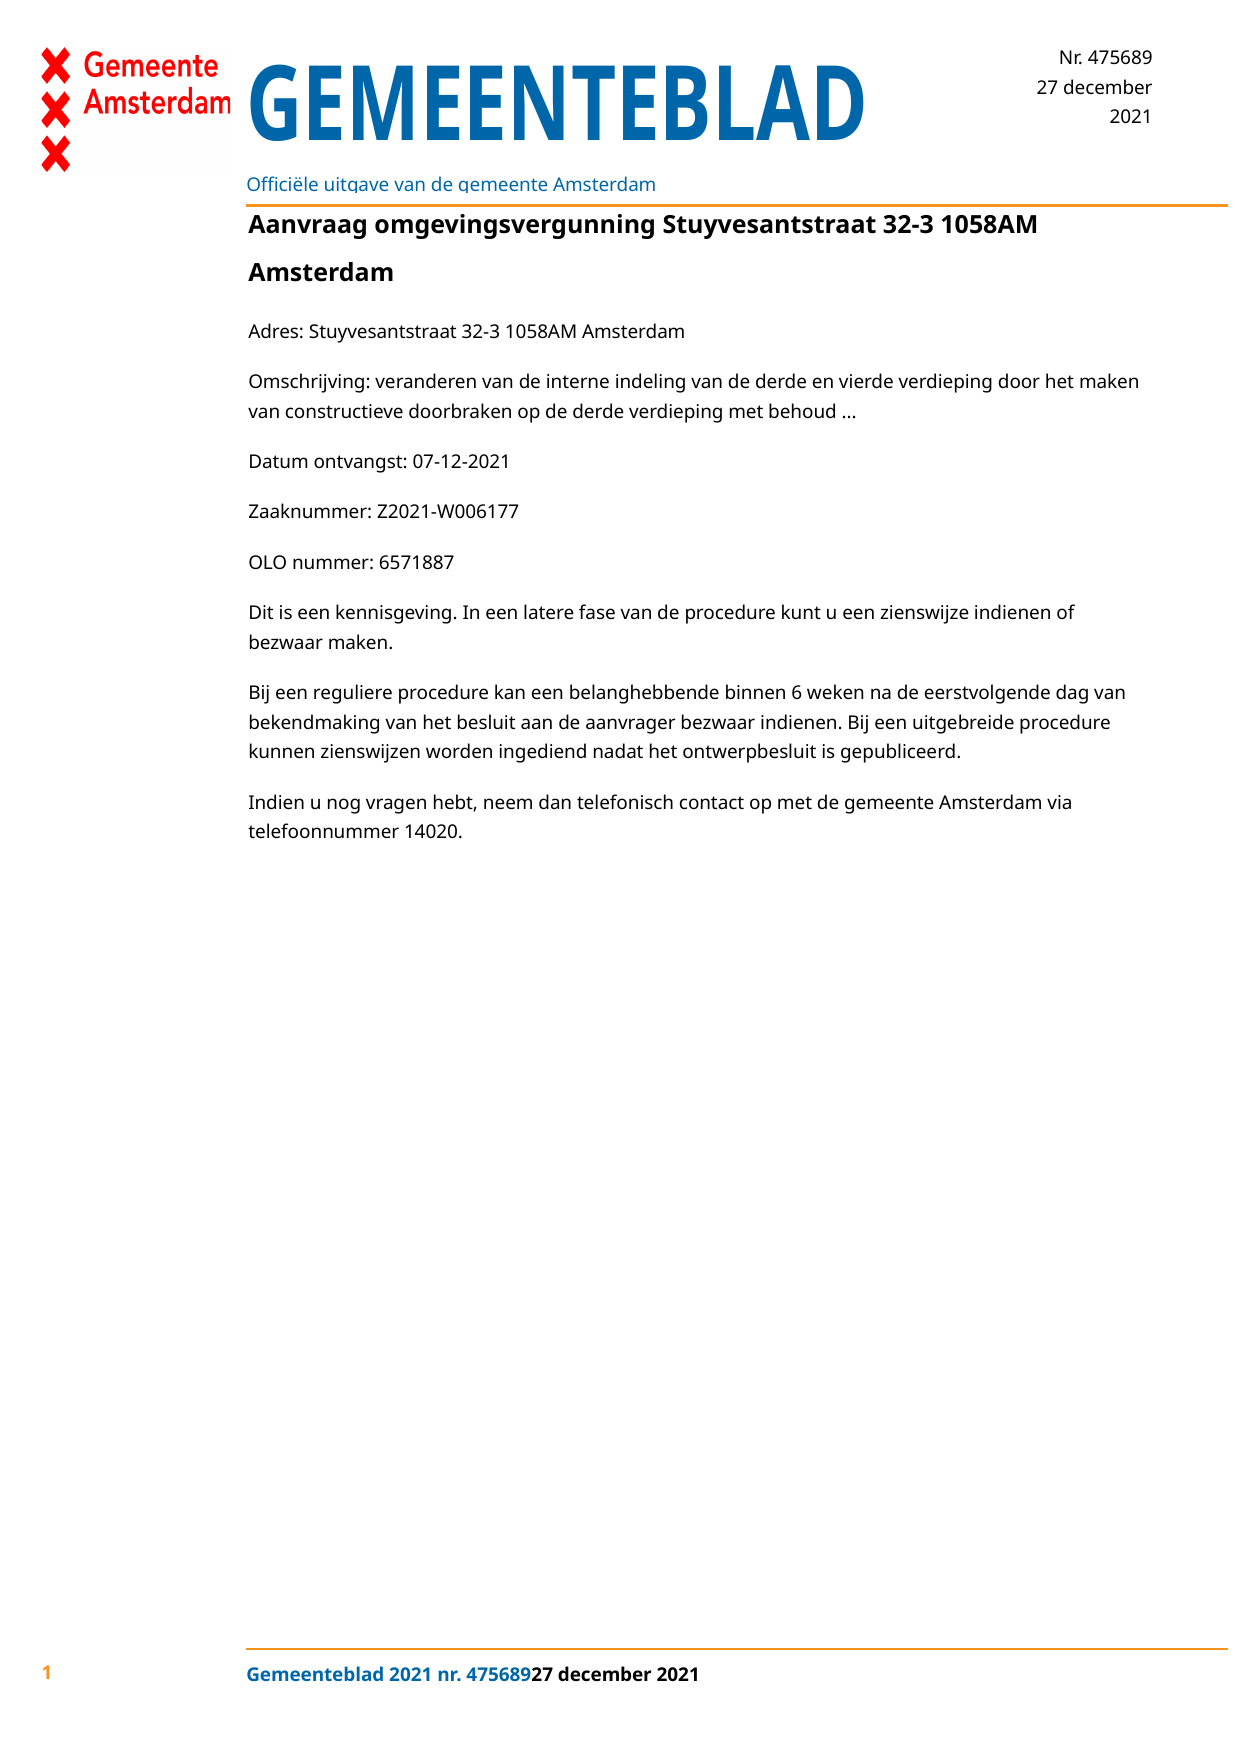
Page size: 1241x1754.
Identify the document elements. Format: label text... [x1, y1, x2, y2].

text Bij een reguliere procedure kan een belanghebbende binnen 6 weken na de eerstvolgende dag van bekendmaking van het besluit aan de aanvrager bezwaar indienen. Bij een uitgebreide procedure kunnen zienswijzen worden ingediend nadat het ontwerpbesluit is gepubliceerd. [248, 679, 1152, 764]
text Omschrijving: veranderen van de interne indeling van de derde en vierde verdieping door het maken van constructieve doorbraken op de derde verdieping met behoud ... [248, 368, 1152, 424]
text OLO nummer: 6571887 [248, 549, 1152, 575]
text Aanvraag omgevingsvergunning Stuyvesantstraat 32-3 1058AM Amsterdam [248, 207, 1152, 288]
text Dit is een kennisgeving. In een latere fase van de procedure kunt u een zienswijze indienen of bezwaar maken. [248, 599, 1152, 655]
text Datum ontvangst: 07-12-2021 [248, 448, 1152, 474]
picture [41, 47, 231, 172]
text Zaaknummer: Z2021-W006177 [248, 499, 1152, 524]
text Indien u nog vragen hebt, neem dan telefonisch contact op met de gemeente Amsterdam via telefoonnummer 14020. [248, 789, 1152, 844]
text Adres: Stuyvesantstraat 32-3 1058AM Amsterdam [248, 318, 1152, 344]
